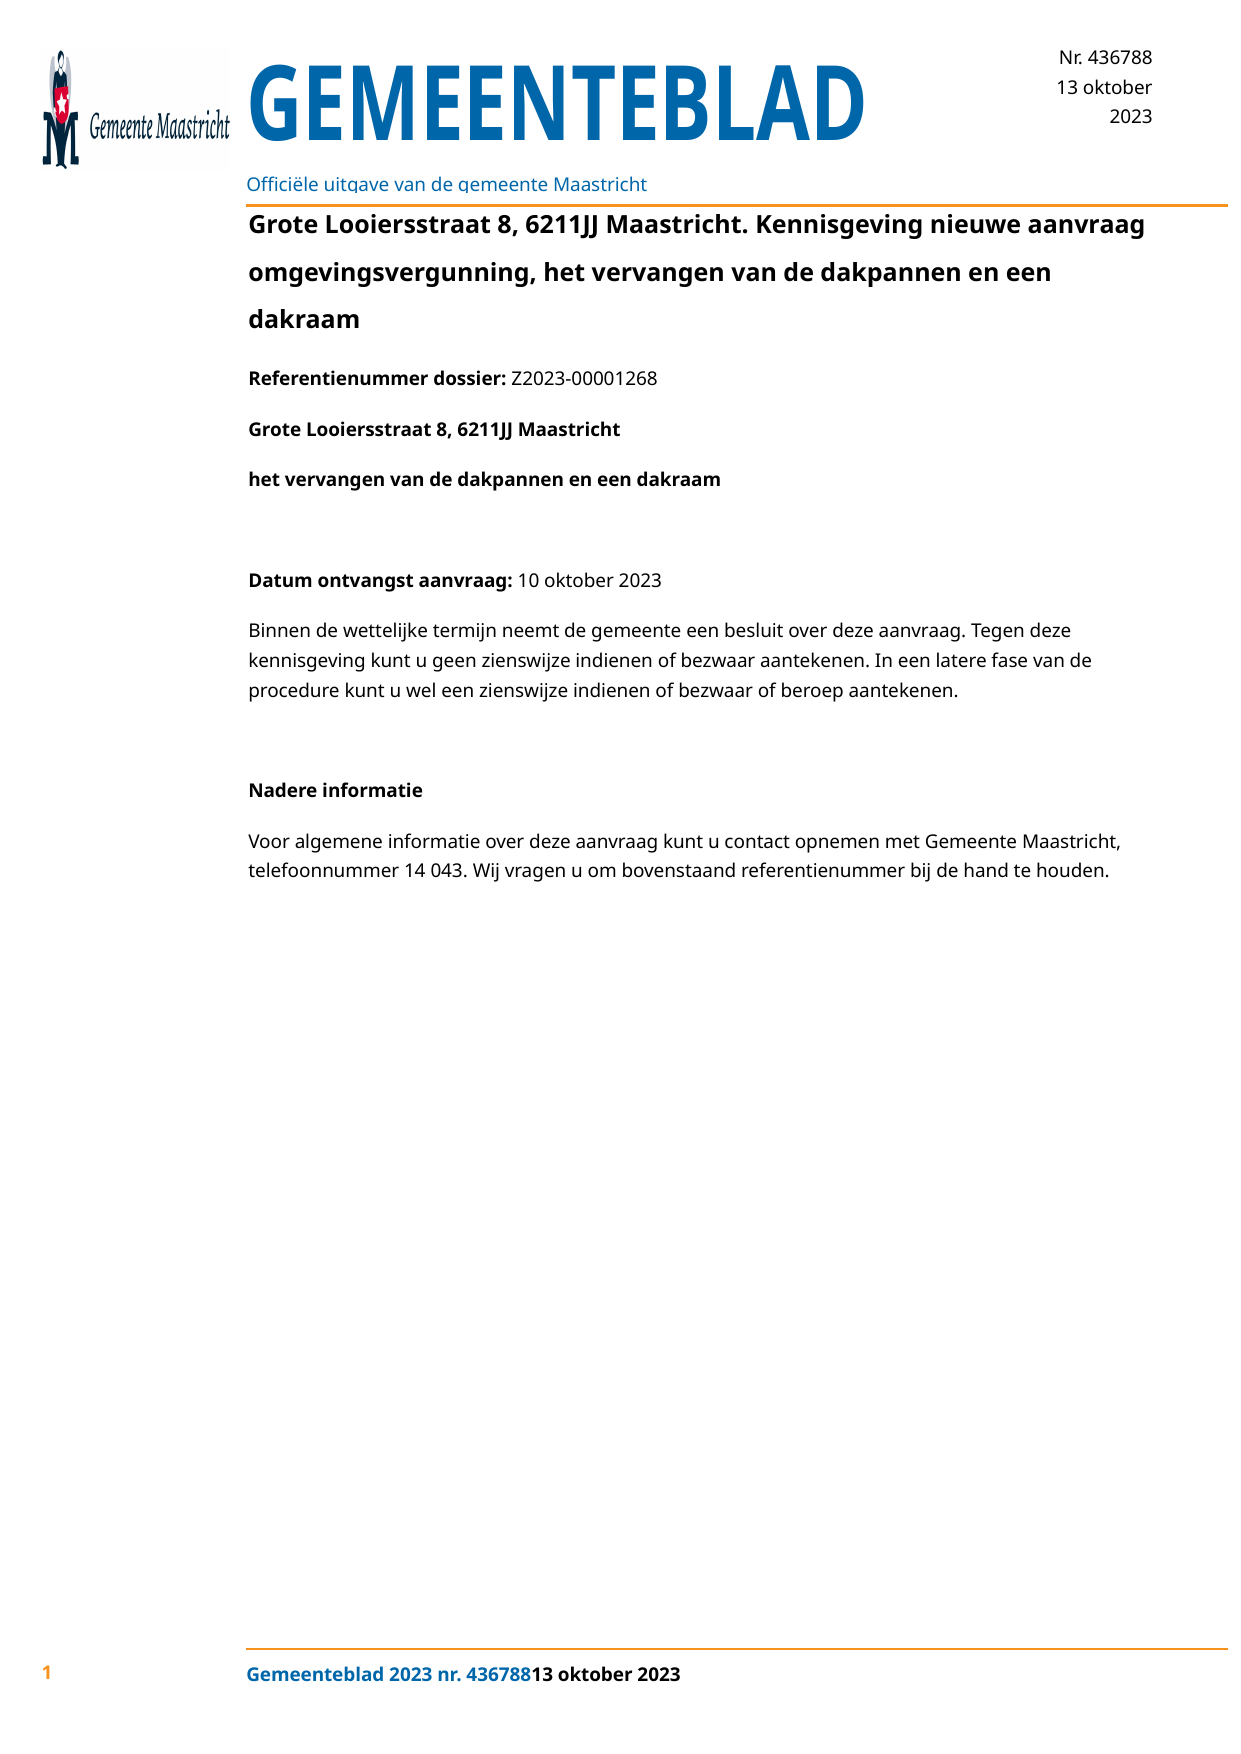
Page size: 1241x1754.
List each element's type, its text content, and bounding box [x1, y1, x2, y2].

text Voor algemene informatie over deze aanvraag kunt u contact opnemen met Gemeente Maastricht, telefoonnummer 14 043. Wij vragen u om bovenstaand referentienummer bij de hand te houden. [248, 828, 1152, 883]
text Binnen de wettelijke termijn neemt de gemeente een besluit over deze aanvraag. Tegen deze kennisgeving kunt u geen zienswijze indienen of bezwaar aantekenen. In een latere fase van de procedure kunt u wel een zienswijze indienen of bezwaar of beroep aantekenen. [248, 618, 1152, 702]
text Nadere informatie [248, 778, 1152, 803]
text Referentienummer dossier: Z2023-00001268 [248, 366, 1152, 391]
text Grote Looiersstraat 8, 6211JJ Maastricht [248, 416, 1152, 442]
text Datum ontvangst aanvraag: 10 oktober 2023 [248, 567, 1152, 593]
picture [41, 47, 231, 172]
text Grote Looiersstraat 8, 6211JJ Maastricht. Kennisgeving nieuwe aanvraag omgevingsvergunning, het vervangen van de dakpannen en een dakraam [248, 207, 1152, 336]
text het vervangen van de dakpannen en een dakraam [248, 466, 1152, 492]
